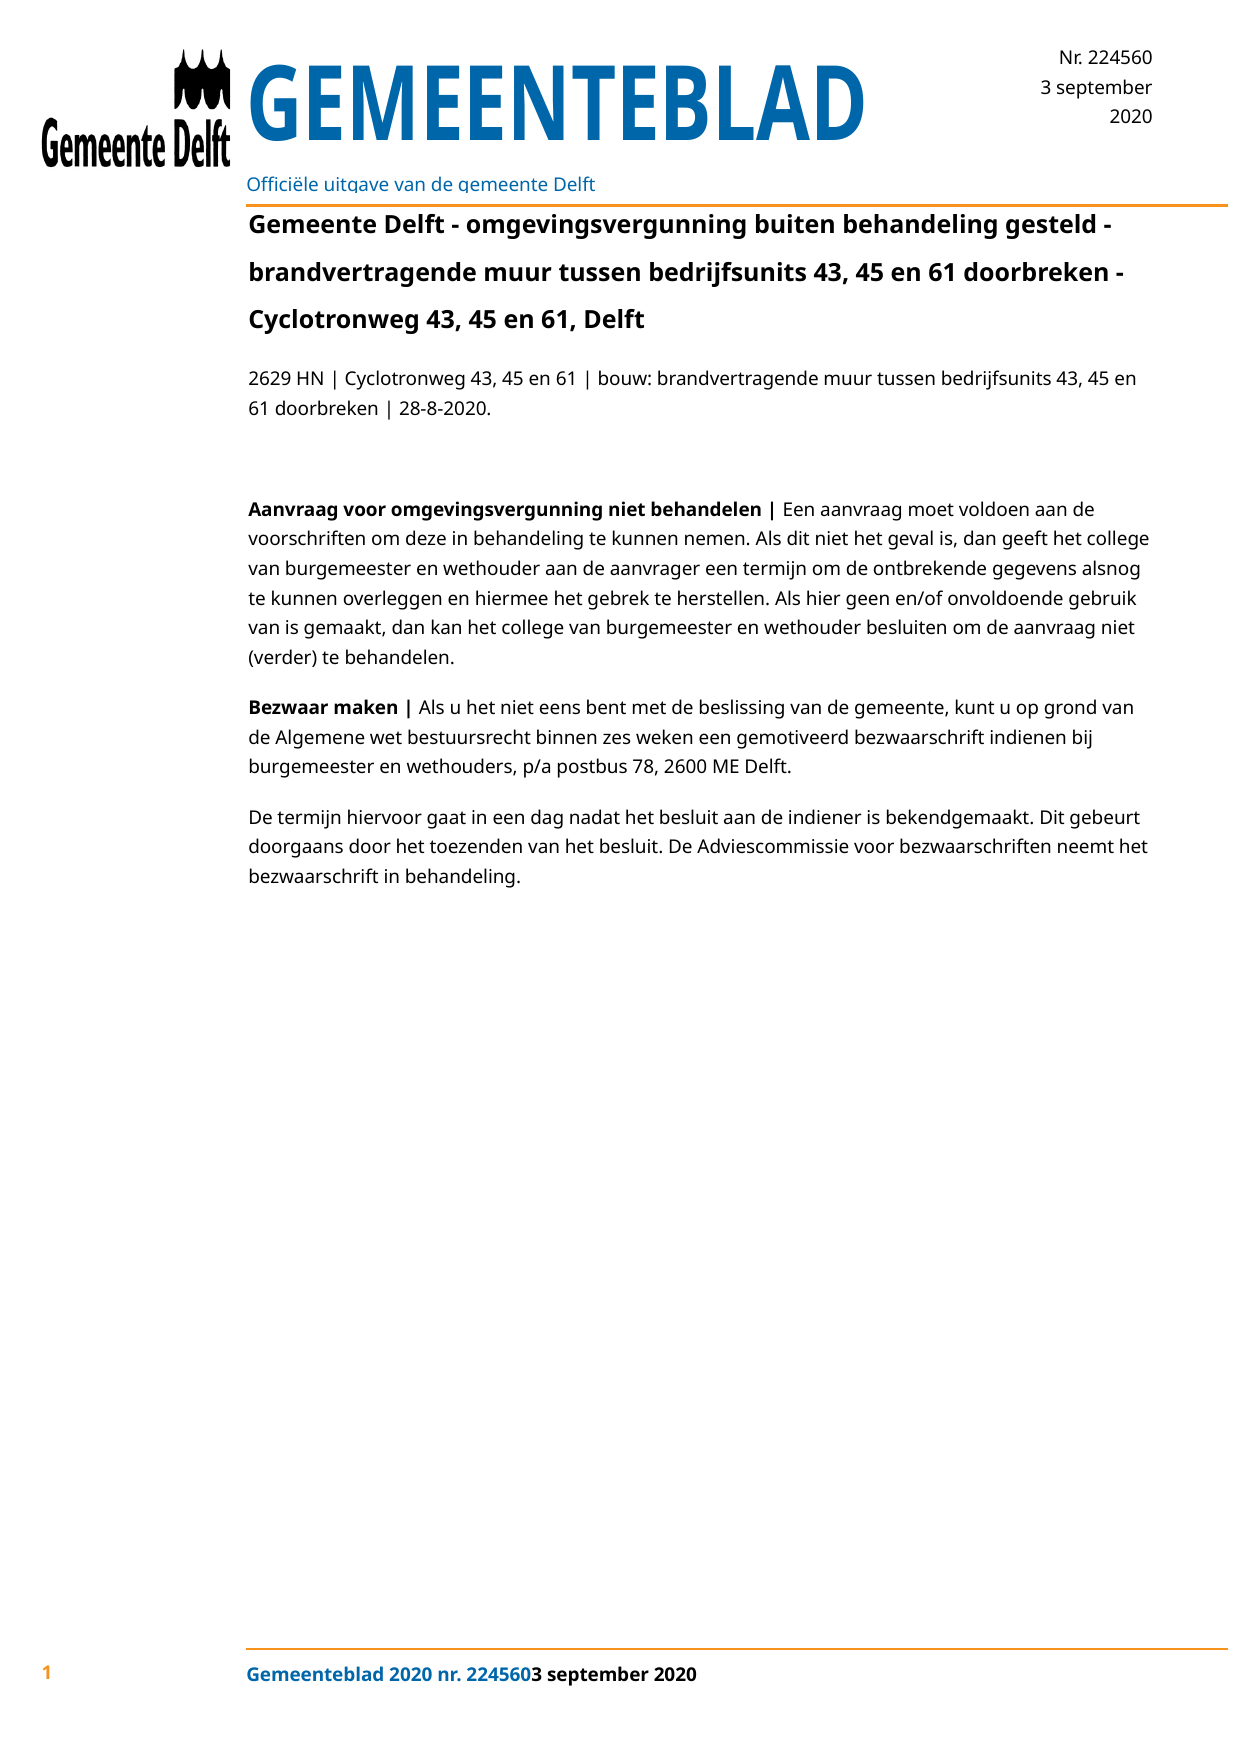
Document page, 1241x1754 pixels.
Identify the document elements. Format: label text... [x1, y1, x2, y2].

picture [41, 47, 231, 172]
text 2629 HN | Cyclotronweg 43, 45 en 61 | bouw: brandvertragende muur tussen bedrijfsunits 43, 45 en 61 doorbreken | 28-8-2020. [248, 366, 1152, 421]
text De termijn hiervoor gaat in een dag nadat het besluit aan de indiener is bekendgemaakt. Dit gebeurt doorgaans door het toezenden van het besluit. De Adviescommissie voor bezwaarschriften neemt het bezwaarschrift in behandeling. [248, 804, 1152, 889]
text Bezwaar maken | Als u het niet eens bent met de beslissing van de gemeente, kunt u op grond van de Algemene wet bestuursrecht binnen zes weken een gemotiveerd bezwaarschrift indienen bij burgemeester en wethouders, p/a postbus 78, 2600 ME Delft. [248, 694, 1152, 779]
text Gemeente Delft - omgevingsvergunning buiten behandeling gesteld - brandvertragende muur tussen bedrijfsunits 43, 45 en 61 doorbreken - Cyclotronweg 43, 45 en 61, Delft [248, 207, 1152, 336]
text Aanvraag voor omgevingsvergunning niet behandelen | Een aanvraag moet voldoen aan de voorschriften om deze in behandeling te kunnen nemen. Als dit niet het geval is, dan geeft het college van burgemeester en wethouder aan de aanvrager een termijn om de ontbrekende gegevens alsnog te kunnen overleggen en hiermee het gebrek te herstellen. Als hier geen en/of onvoldoende gebruik van is gemaakt, dan kan het college van burgemeester en wethouder besluiten om de aanvraag niet (verder) te behandelen. [248, 496, 1152, 669]
